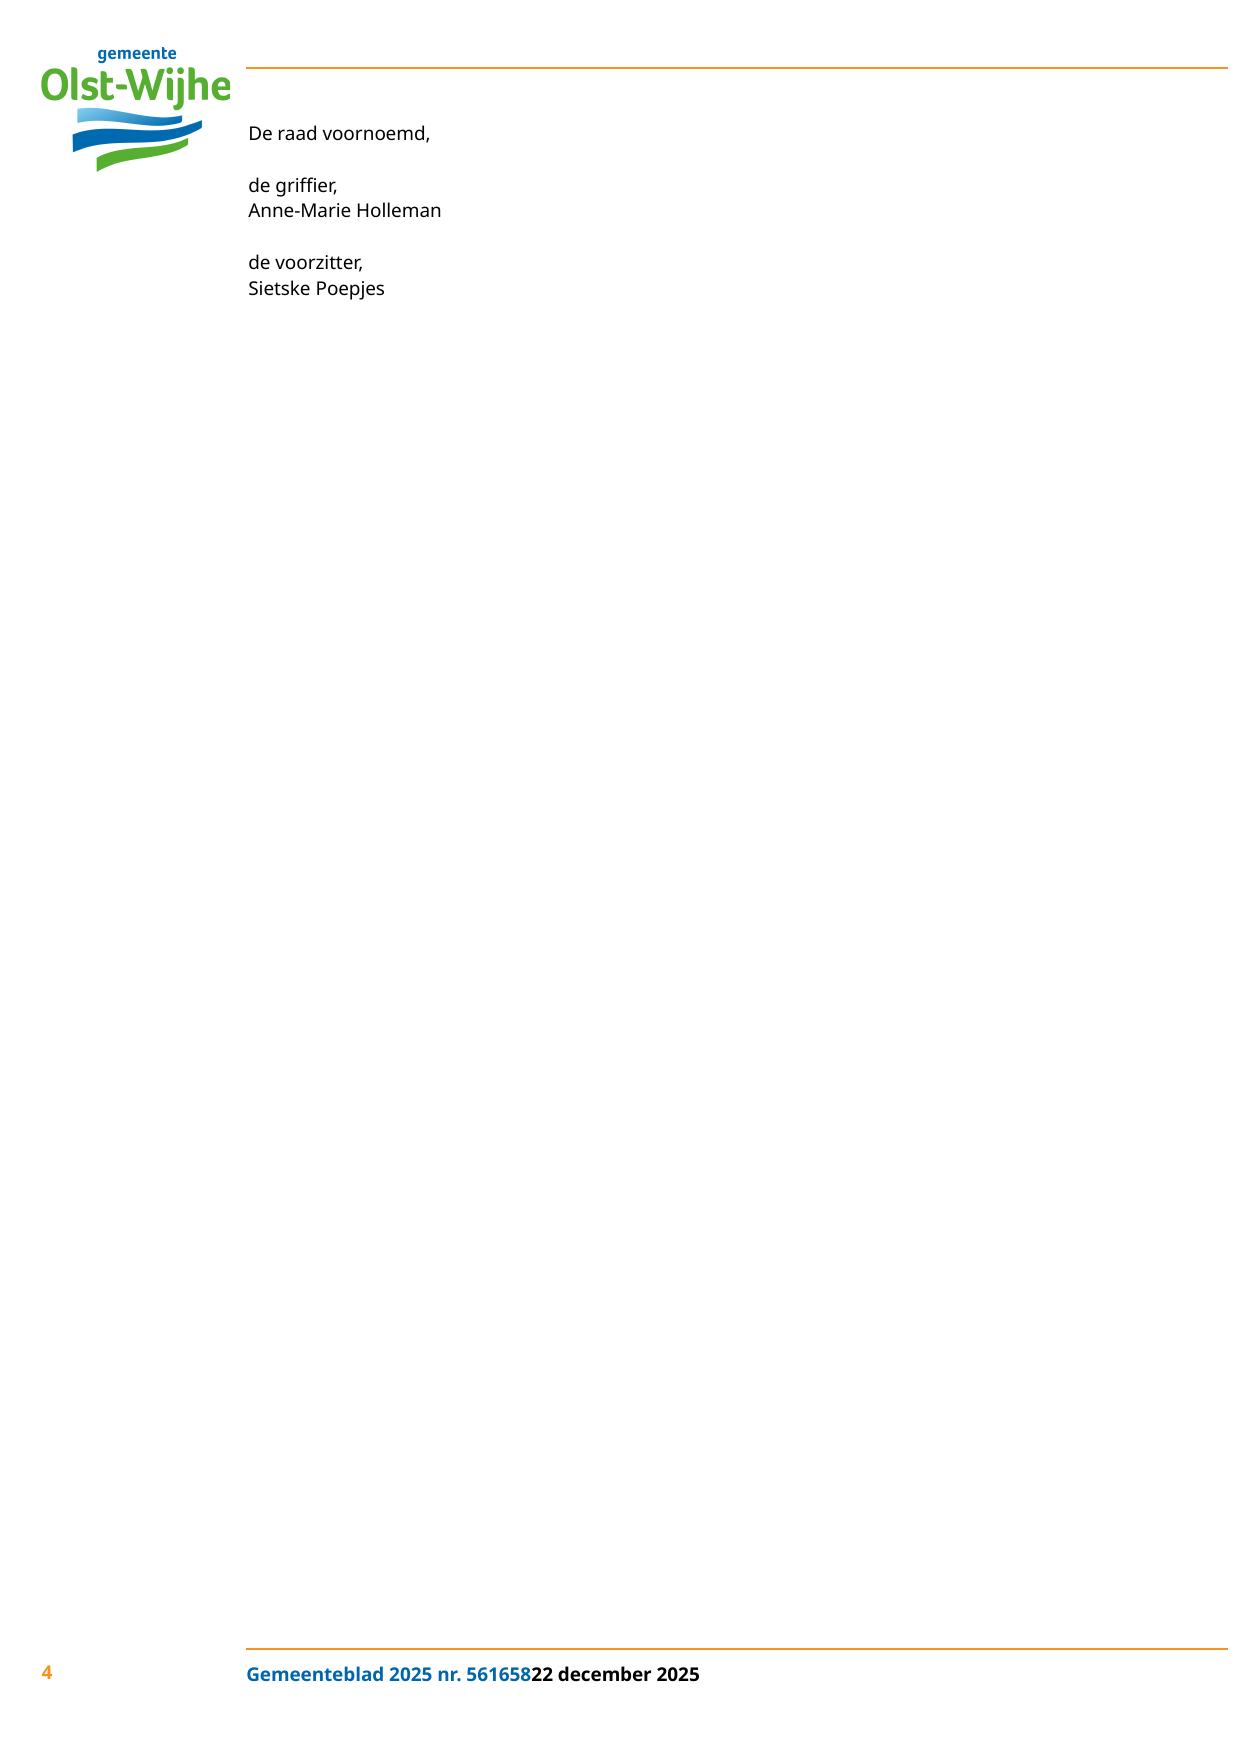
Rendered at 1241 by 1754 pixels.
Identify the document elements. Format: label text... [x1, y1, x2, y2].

text de voorzitter, [248, 249, 1152, 275]
text Sietske Poepjes [248, 275, 1152, 301]
text De raad voornoemd, [248, 121, 1152, 146]
text Anne-Marie Holleman [248, 198, 1152, 223]
picture [41, 47, 231, 172]
text de griffier, [248, 172, 1152, 198]
